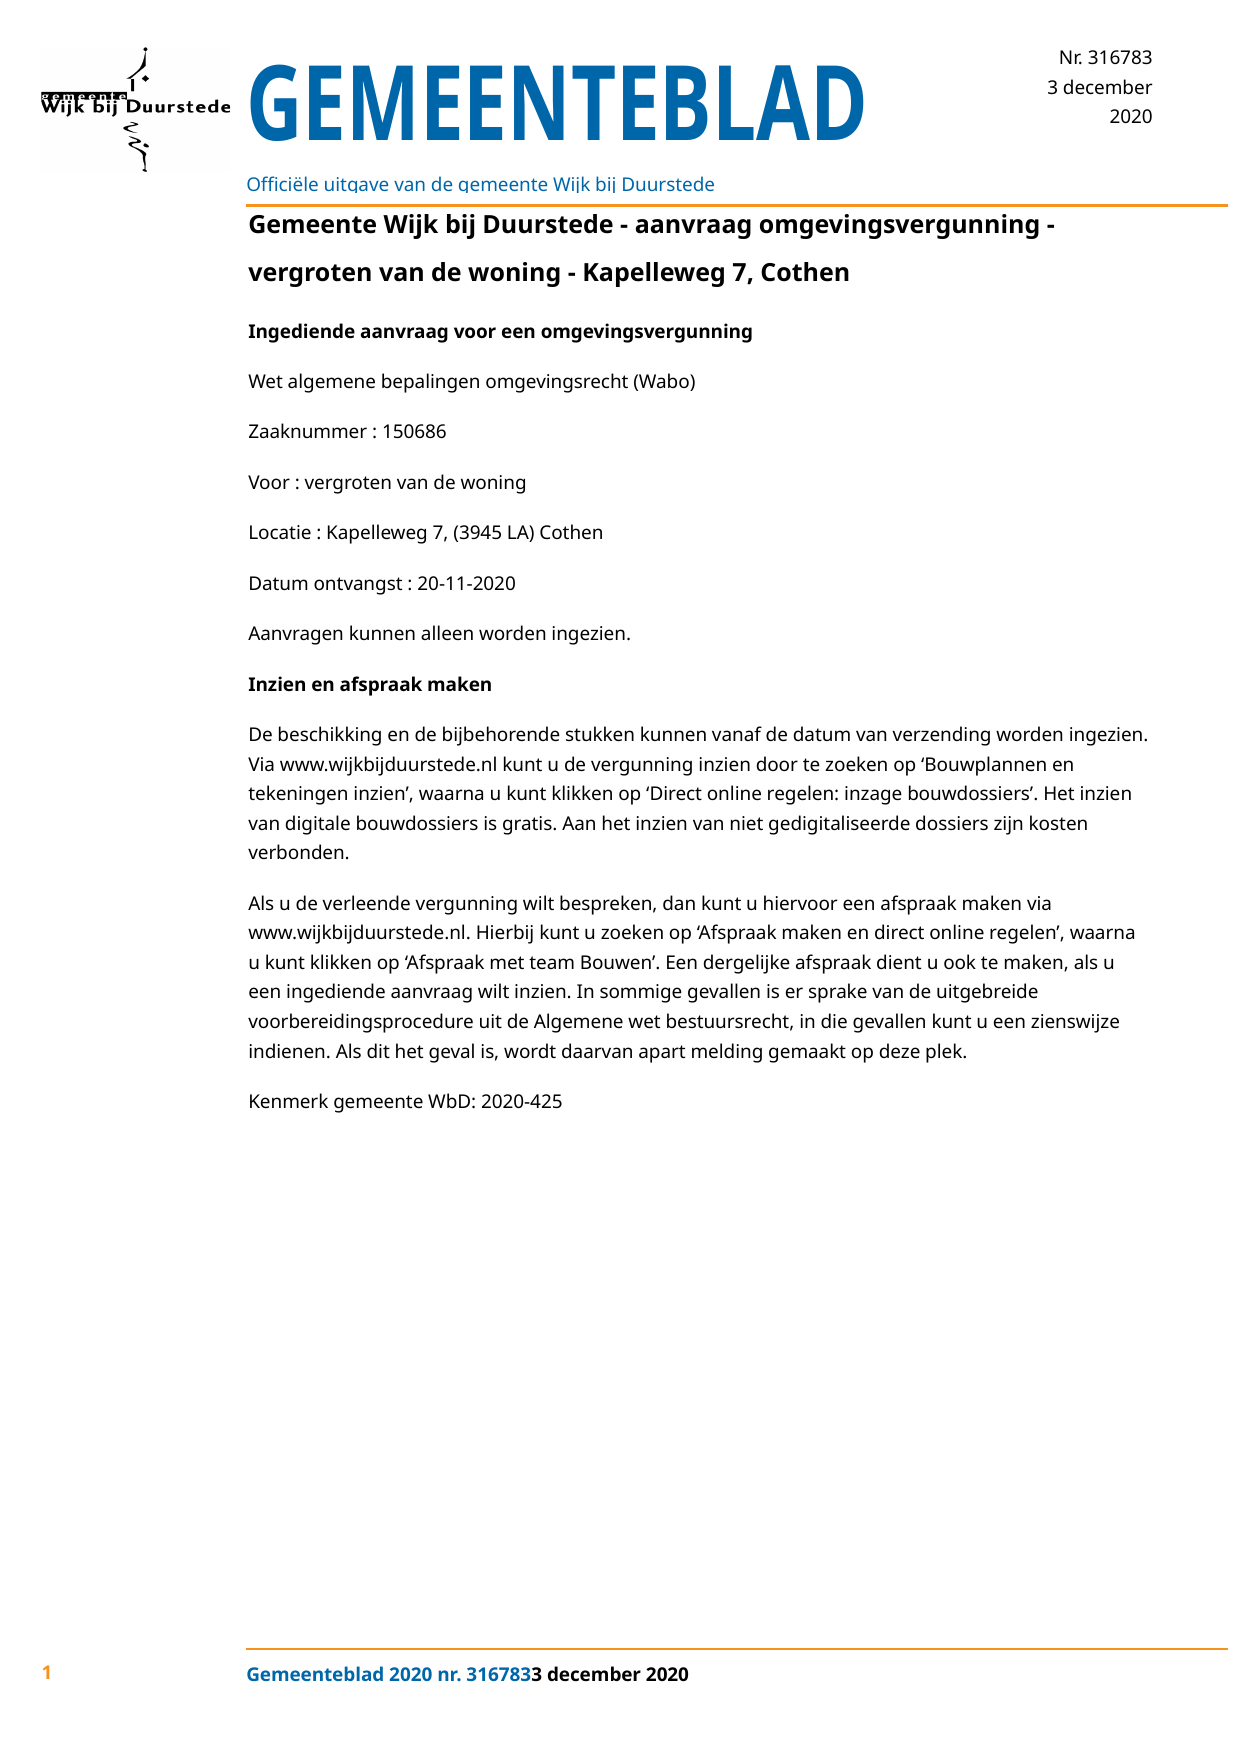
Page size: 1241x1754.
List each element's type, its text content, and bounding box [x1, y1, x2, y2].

text Datum ontvangst : 20-11-2020 [248, 570, 1152, 596]
text Gemeente Wijk bij Duurstede - aanvraag omgevingsvergunning - vergroten van de woning - Kapelleweg 7, Cothen [248, 207, 1152, 288]
text Kenmerk gemeente WbD: 2020-425 [248, 1088, 1152, 1114]
text De beschikking en de bijbehorende stukken kunnen vanaf de datum van verzending worden ingezien. Via www.wijkbijduurstede.nl kunt u de vergunning inzien door te zoeken op ‘Bouwplannen en tekeningen inzien’, waarna u kunt klikken op ‘Direct online regelen: inzage bouwdossiers’. Het inzien van digitale bouwdossiers is gratis. Aan het inzien van niet gedigitaliseerde dossiers zijn kosten verbonden. [248, 721, 1152, 865]
picture [41, 47, 231, 172]
text Inzien en afspraak maken [248, 671, 1152, 697]
text Ingediende aanvraag voor een omgevingsvergunning [248, 318, 1152, 344]
text Als u de verleende vergunning wilt bespreken, dan kunt u hiervoor een afspraak maken via www.wijkbijduurstede.nl. Hierbij kunt u zoeken op ‘Afspraak maken en direct online regelen’, waarna u kunt klikken op ‘Afspraak met team Bouwen’. Een dergelijke afspraak dient u ook te maken, als u een ingediende aanvraag wilt inzien. In sommige gevallen is er sprake van de uitgebreide voorbereidingsprocedure uit de Algemene wet bestuursrecht, in die gevallen kunt u een zienswijze indienen. Als dit het geval is, wordt daarvan apart melding gemaakt op deze plek. [248, 890, 1152, 1064]
text Wet algemene bepalingen omgevingsrecht (Wabo) [248, 368, 1152, 394]
text Aanvragen kunnen alleen worden ingezien. [248, 620, 1152, 646]
text Voor : vergroten van de woning [248, 469, 1152, 495]
text Locatie : Kapelleweg 7, (3945 LA) Cothen [248, 519, 1152, 545]
text Zaaknummer : 150686 [248, 419, 1152, 444]
